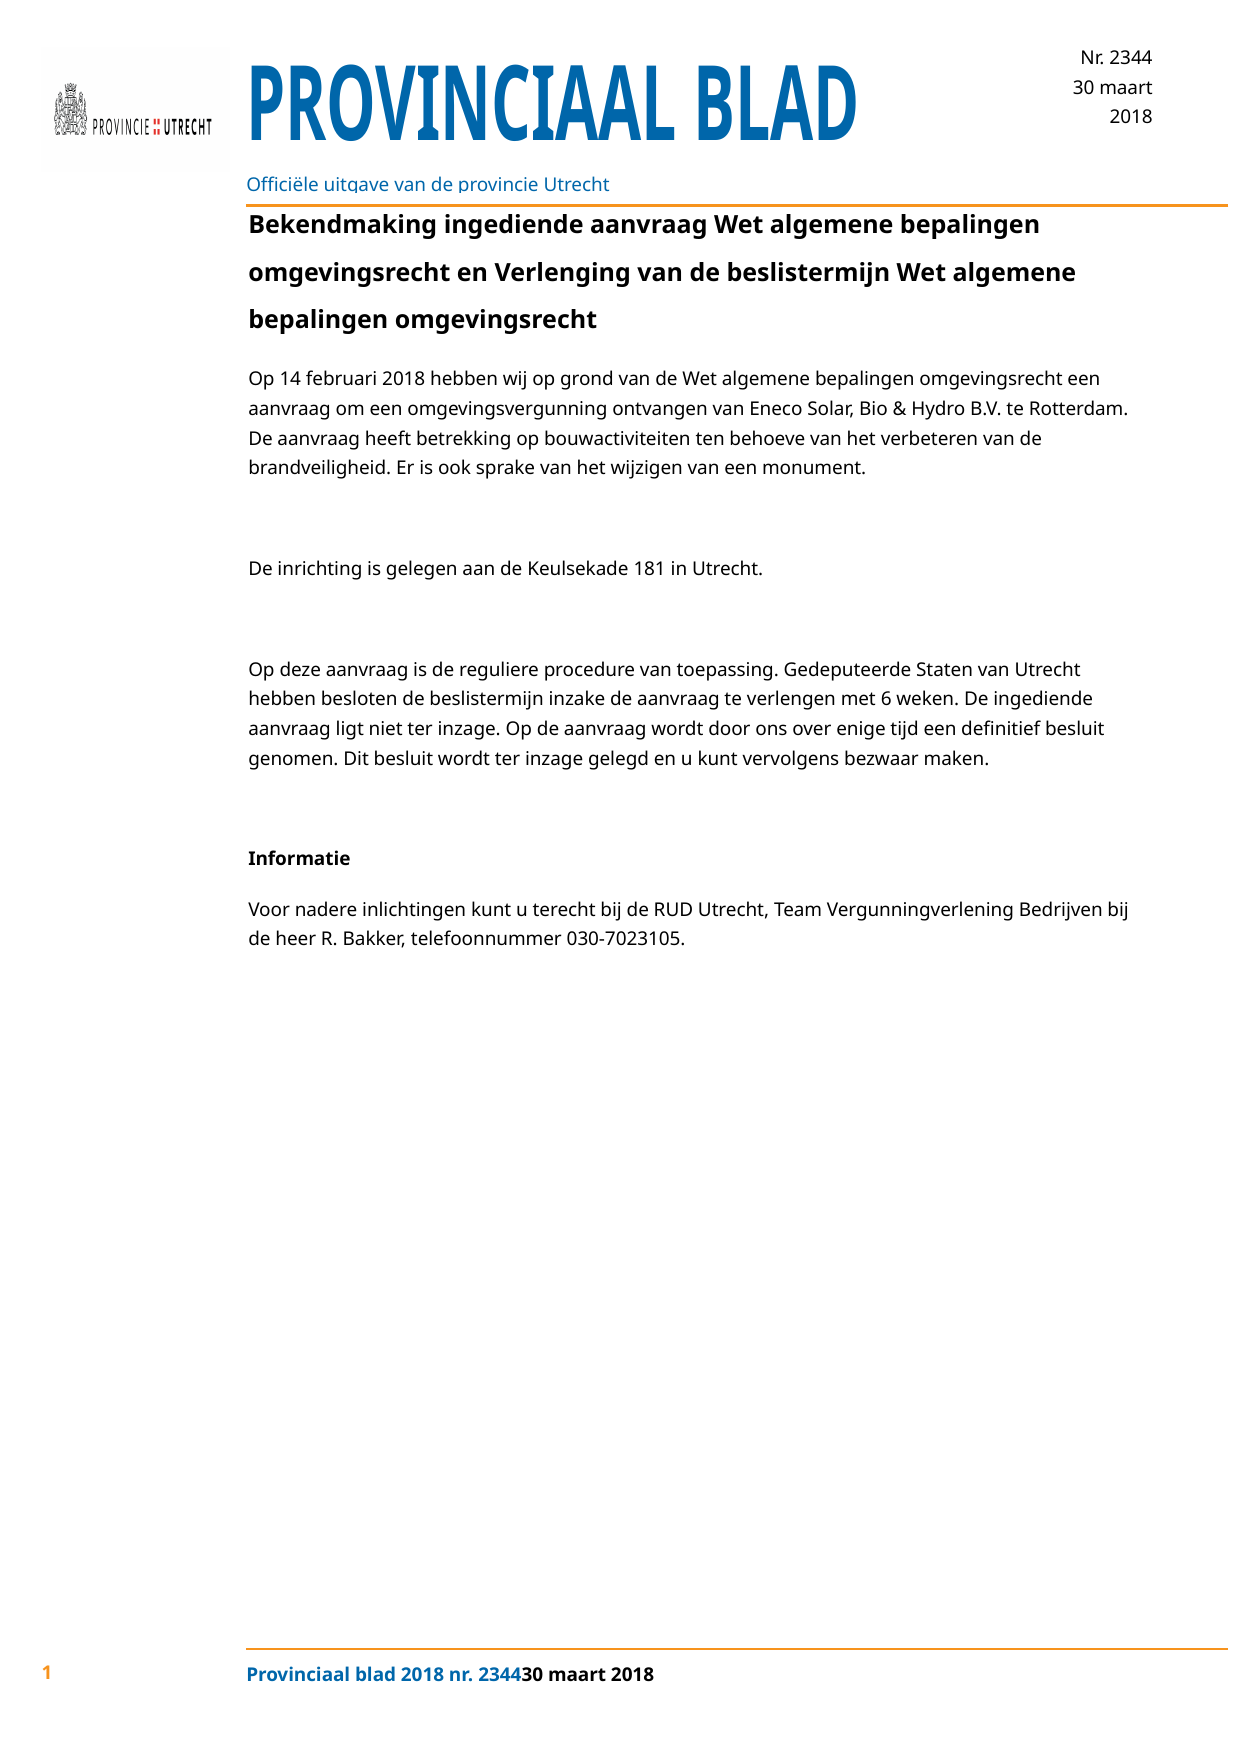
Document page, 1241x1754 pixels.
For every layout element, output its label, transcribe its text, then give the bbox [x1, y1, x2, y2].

text Op 14 februari 2018 hebben wij op grond van de Wet algemene bepalingen omgevingsrecht een aanvraag om een omgevingsvergunning ontvangen van Eneco Solar, Bio & Hydro B.V. te Rotterdam. De aanvraag heeft betrekking op bouwactiviteiten ten behoeve van het verbeteren van de brandveiligheid. Er is ook sprake van het wijzigen van een monument. [248, 366, 1152, 480]
text Informatie [248, 846, 1152, 871]
text Voor nadere inlichtingen kunt u terecht bij de RUD Utrecht, Team Vergunningverlening Bedrijven bij de heer R. Bakker, telefoonnummer 030-7023105. [248, 896, 1152, 951]
text Op deze aanvraag is de reguliere procedure van toepassing. Gedeputeerde Staten van Utrecht hebben besloten de beslistermijn inzake de aanvraag te verlengen met 6 weken. De ingediende aanvraag ligt niet ter inzage. Op de aanvraag wordt door ons over enige tijd een definitief besluit genomen. Dit besluit wordt ter inzage gelegd en u kunt vervolgens bezwaar maken. [248, 656, 1152, 770]
text Bekendmaking ingediende aanvraag Wet algemene bepalingen omgevingsrecht en Verlenging van de beslistermijn Wet algemene bepalingen omgevingsrecht [248, 207, 1152, 336]
text De inrichting is gelegen aan de Keulsekade 181 in Utrecht. [248, 555, 1152, 581]
picture [41, 47, 231, 172]
